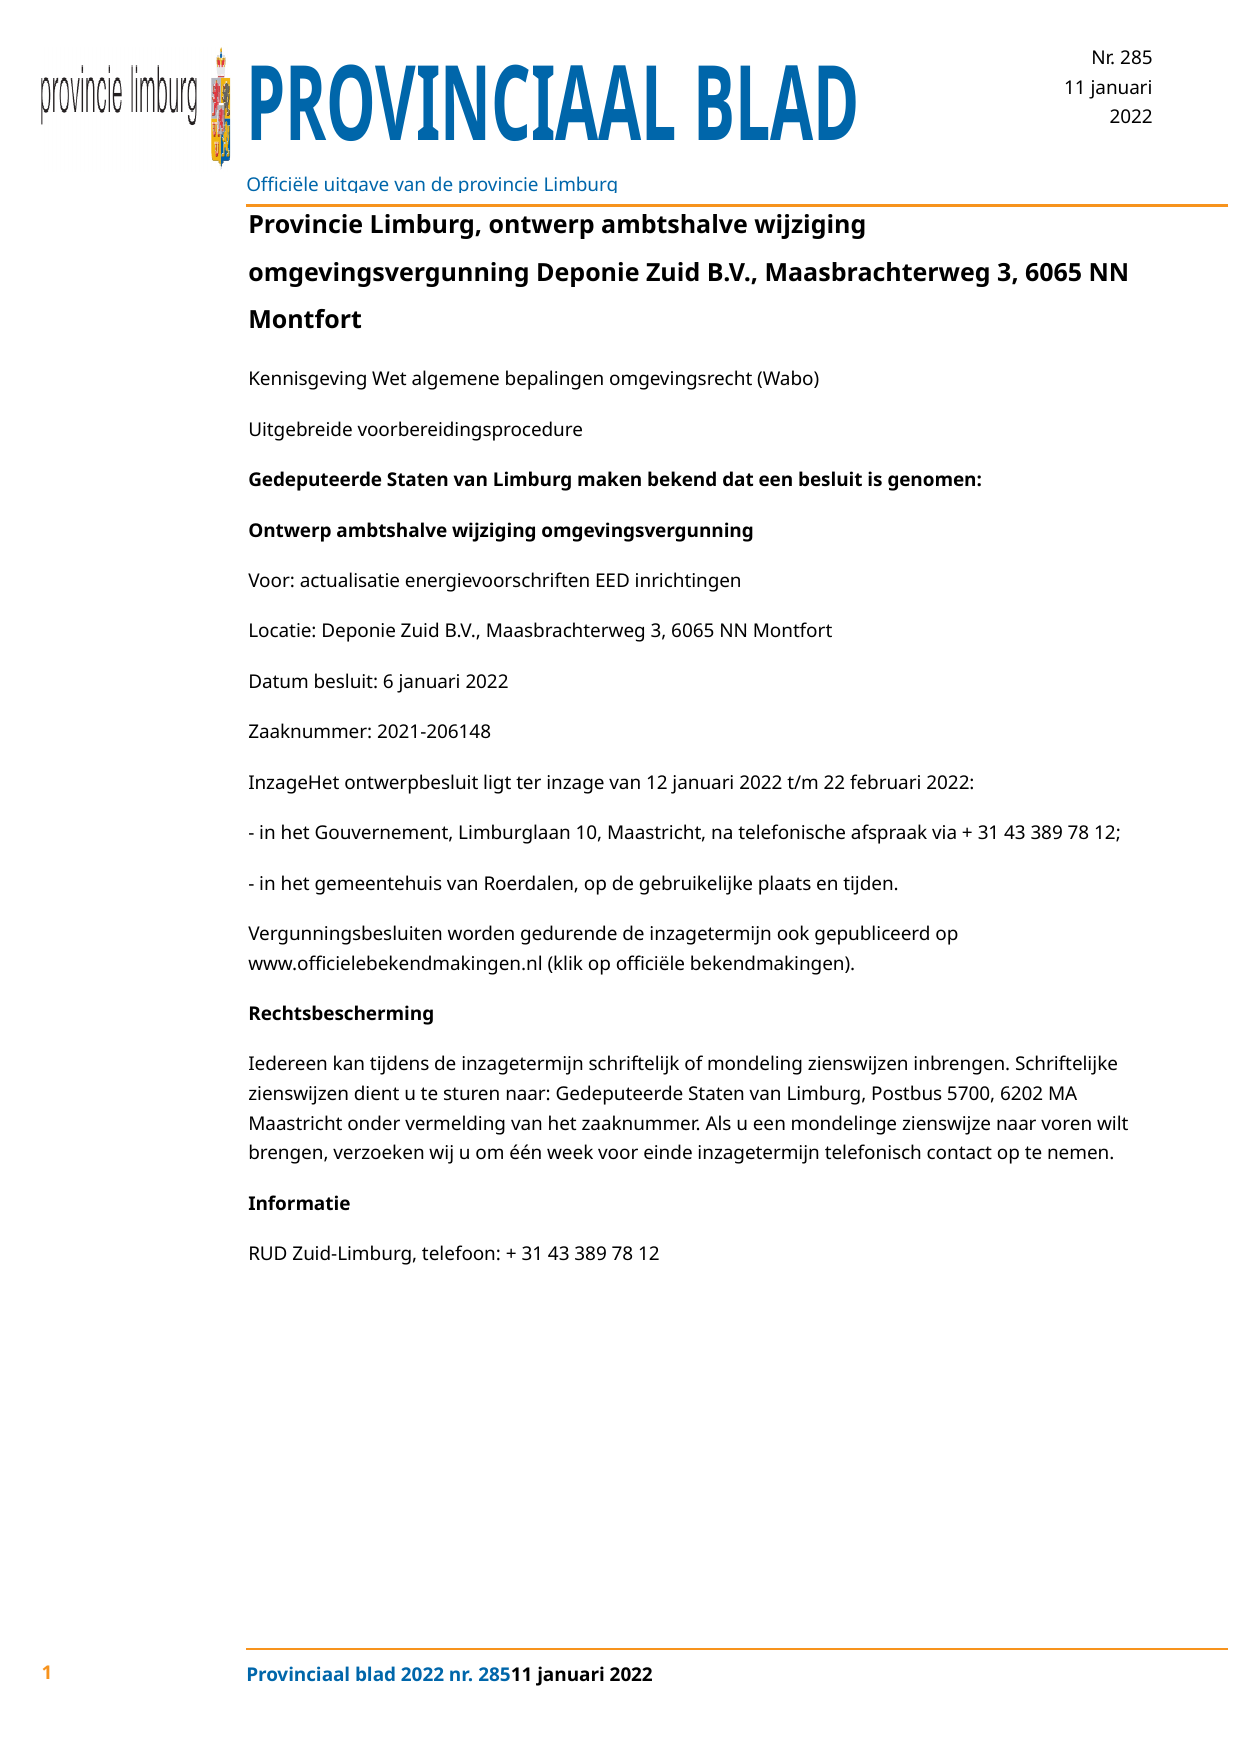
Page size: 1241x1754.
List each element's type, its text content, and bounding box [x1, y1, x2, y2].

text Informatie [248, 1190, 1152, 1215]
text Kennisgeving Wet algemene bepalingen omgevingsrecht (Wabo) [248, 366, 1152, 391]
text Zaaknummer: 2021-206148 [248, 718, 1152, 744]
text - in het gemeentehuis van Roerdalen, op de gebruikelijke plaats en tijden. [248, 870, 1152, 895]
text Locatie: Deponie Zuid B.V., Maasbrachterweg 3, 6065 NN Montfort [248, 618, 1152, 643]
text InzageHet ontwerpbesluit ligt ter inzage van 12 januari 2022 t/m 22 februari 2022: [248, 769, 1152, 794]
text Provincie Limburg, ontwerp ambtshalve wijziging omgevingsvergunning Deponie Zuid B.V., Maasbrachterweg 3, 6065 NN Montfort [248, 207, 1152, 336]
text - in het Gouvernement, Limburglaan 10, Maastricht, na telefonische afspraak via + 31 43 389 78 12; [248, 819, 1152, 845]
text Iedereen kan tijdens de inzagetermijn schriftelijk of mondeling zienswijzen inbrengen. Schriftelijke zienswijzen dient u te sturen naar: Gedeputeerde Staten van Limburg, Postbus 5700, 6202 MA Maastricht onder vermelding van het zaaknummer. Als u een mondelinge zienswijze naar voren wilt brengen, verzoeken wij u om één week voor einde inzagetermijn telefonisch contact op te nemen. [248, 1051, 1152, 1165]
picture [41, 47, 231, 172]
text Rechtsbescherming [248, 1000, 1152, 1026]
text RUD Zuid-Limburg, telefoon: + 31 43 389 78 12 [248, 1240, 1152, 1266]
text Datum besluit: 6 januari 2022 [248, 668, 1152, 694]
text Vergunningsbesluiten worden gedurende de inzagetermijn ook gepubliceerd op www.officielebekendmakingen.nl (klik op officiële bekendmakingen). [248, 920, 1152, 975]
text Voor: actualisatie energievoorschriften EED inrichtingen [248, 567, 1152, 593]
text Uitgebreide voorbereidingsprocedure [248, 416, 1152, 442]
text Ontwerp ambtshalve wijziging omgevingsvergunning [248, 517, 1152, 542]
text Gedeputeerde Staten van Limburg maken bekend dat een besluit is genomen: [248, 466, 1152, 492]
